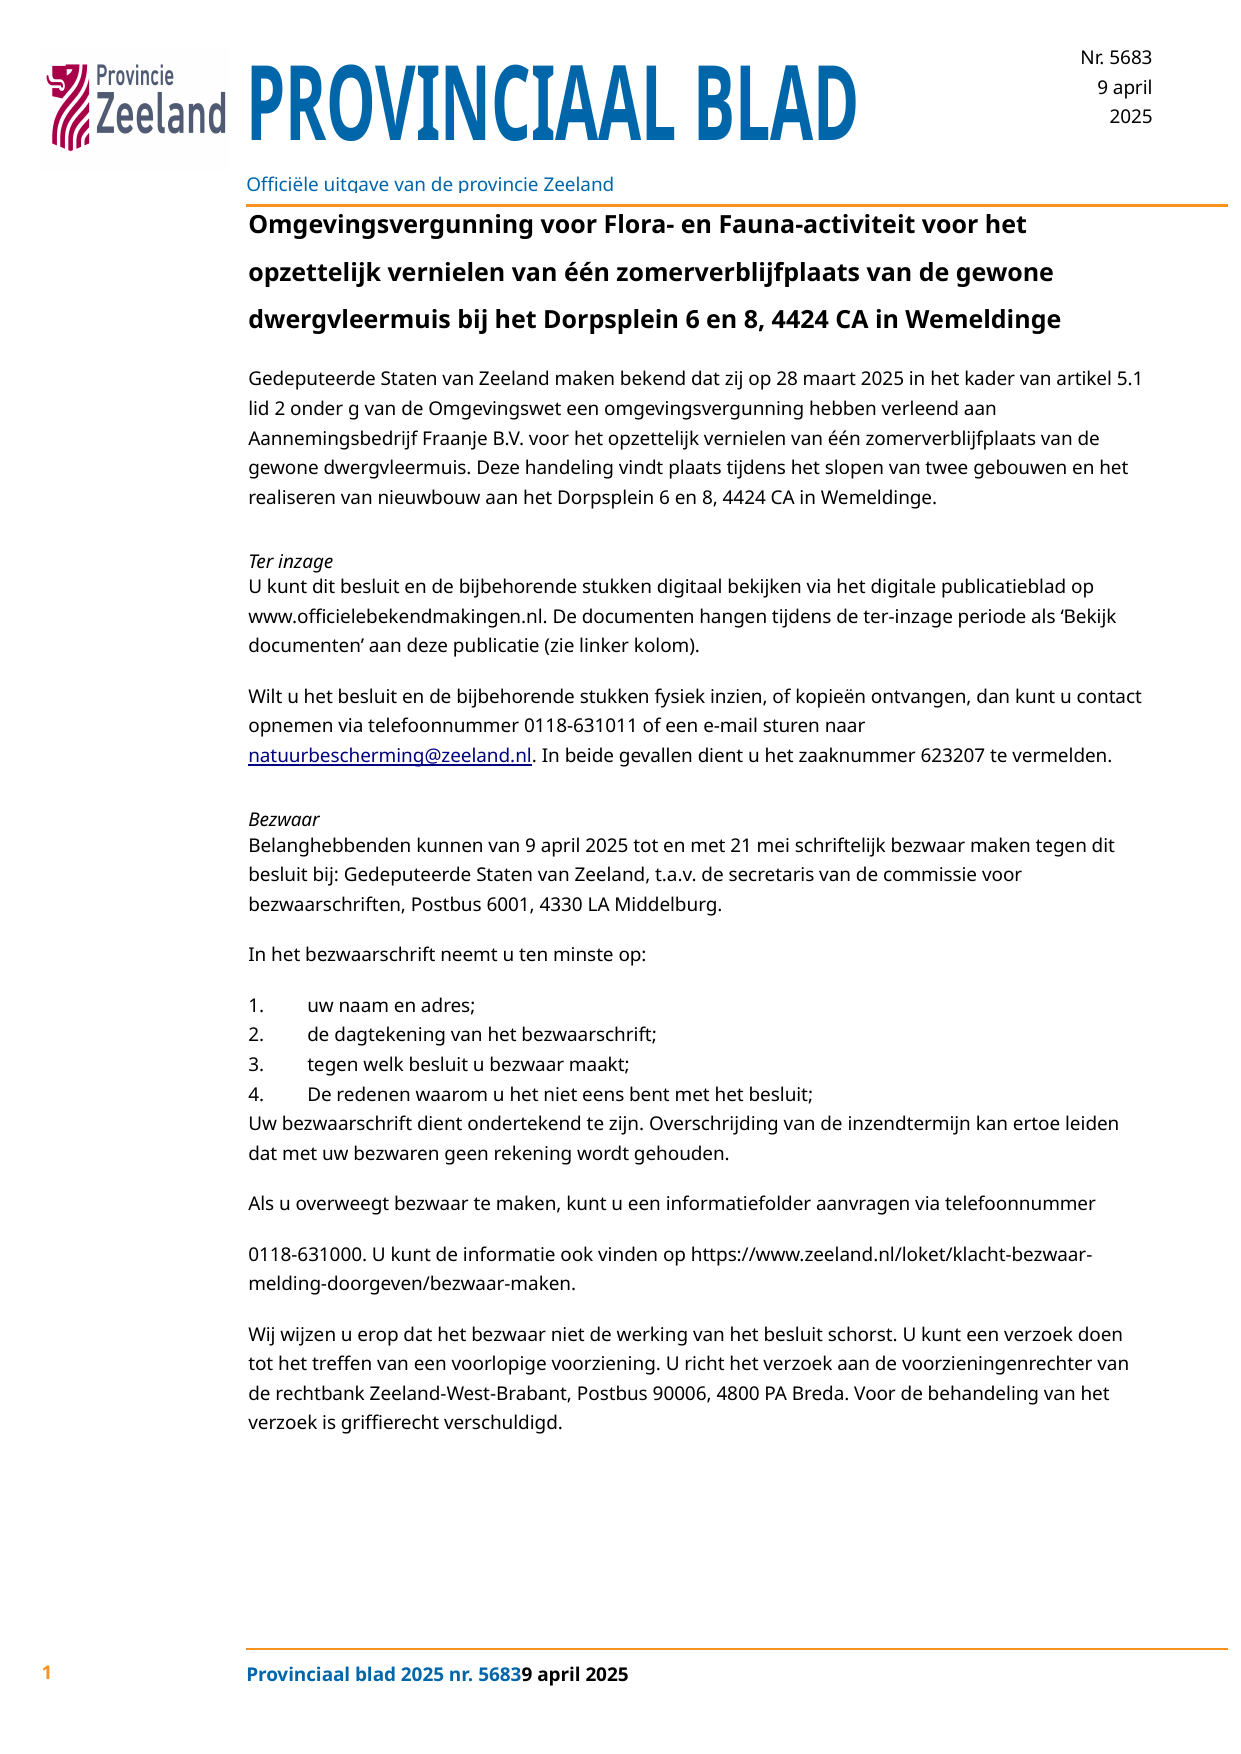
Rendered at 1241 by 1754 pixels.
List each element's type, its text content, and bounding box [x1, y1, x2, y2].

text Ter inzage [248, 548, 1152, 573]
picture [41, 47, 231, 172]
text Als u overweegt bezwaar te maken, kunt u een informatiefolder aanvragen via telefoonnummer [248, 1190, 1152, 1216]
list uw naam en adres; [248, 992, 1152, 1018]
list de dagtekening van het bezwaarschrift; [248, 1022, 1152, 1047]
text Bezwaar [248, 806, 1152, 832]
text Wij wijzen u erop dat het bezwaar niet de werking van het besluit schorst. U kunt een verzoek doen tot het treffen van een voorlopige voorziening. U richt het verzoek aan de voorzieningenrechter van de rechtbank Zeeland-West-Brabant, Postbus 90006, 4800 PA Breda. Voor de behandeling van het verzoek is griffierecht verschuldigd. [248, 1321, 1152, 1435]
text U kunt dit besluit en de bijbehorende stukken digitaal bekijken via het digitale publicatieblad op www.officielebekendmakingen.nl. De documenten hangen tijdens de ter-inzage periode als ‘Bekijk documenten’ aan deze publicatie (zie linker kolom). [248, 573, 1152, 658]
text Gedeputeerde Staten van Zeeland maken bekend dat zij op 28 maart 2025 in het kader van artikel 5.1 lid 2 onder g van de Omgevingswet een omgevingsvergunning hebben verleend aan Aannemingsbedrijf Fraanje B.V. voor het opzettelijk vernielen van één zomerverblijfplaats van de gewone dwergvleermuis. Deze handeling vindt plaats tijdens het slopen van twee gebouwen en het realiseren van nieuwbouw aan het Dorpsplein 6 en 8, 4424 CA in Wemeldinge. [248, 366, 1152, 509]
text 0118-631000. U kunt de informatie ook vinden op https://www.zeeland.nl/loket/klacht-bezwaar-melding-doorgeven/bezwaar-maken. [248, 1241, 1152, 1296]
text Wilt u het besluit en de bijbehorende stukken fysiek inzien, of kopieën ontvangen, dan kunt u contact opnemen via telefoonnummer 0118-631011 of een e-mail sturen naar natuurbescherming@zeeland.nl. In beide gevallen dient u het zaaknummer 623207 te vermelden. [248, 683, 1152, 768]
text Uw bezwaarschrift dient ondertekend te zijn. Overschrijding van de inzendtermijn kan ertoe leiden dat met uw bezwaren geen rekening wordt gehouden. [248, 1110, 1152, 1166]
text Belanghebbenden kunnen van 9 april 2025 tot en met 21 mei schriftelijk bezwaar maken tegen dit besluit bij: Gedeputeerde Staten van Zeeland, t.a.v. de secretaris van de commissie voor bezwaarschriften, Postbus 6001, 4330 LA Middelburg. [248, 832, 1152, 917]
list tegen welk besluit u bezwaar maakt; [248, 1051, 1152, 1077]
list De redenen waarom u het niet eens bent met het besluit; [248, 1081, 1152, 1106]
text In het bezwaarschrift neemt u ten minste op: [248, 942, 1152, 967]
text Omgevingsvergunning voor Flora- en Fauna-activiteit voor het opzettelijk vernielen van één zomerverblijfplaats van de gewone dwergvleermuis bij het Dorpsplein 6 en 8, 4424 CA in Wemeldinge [248, 207, 1152, 336]
